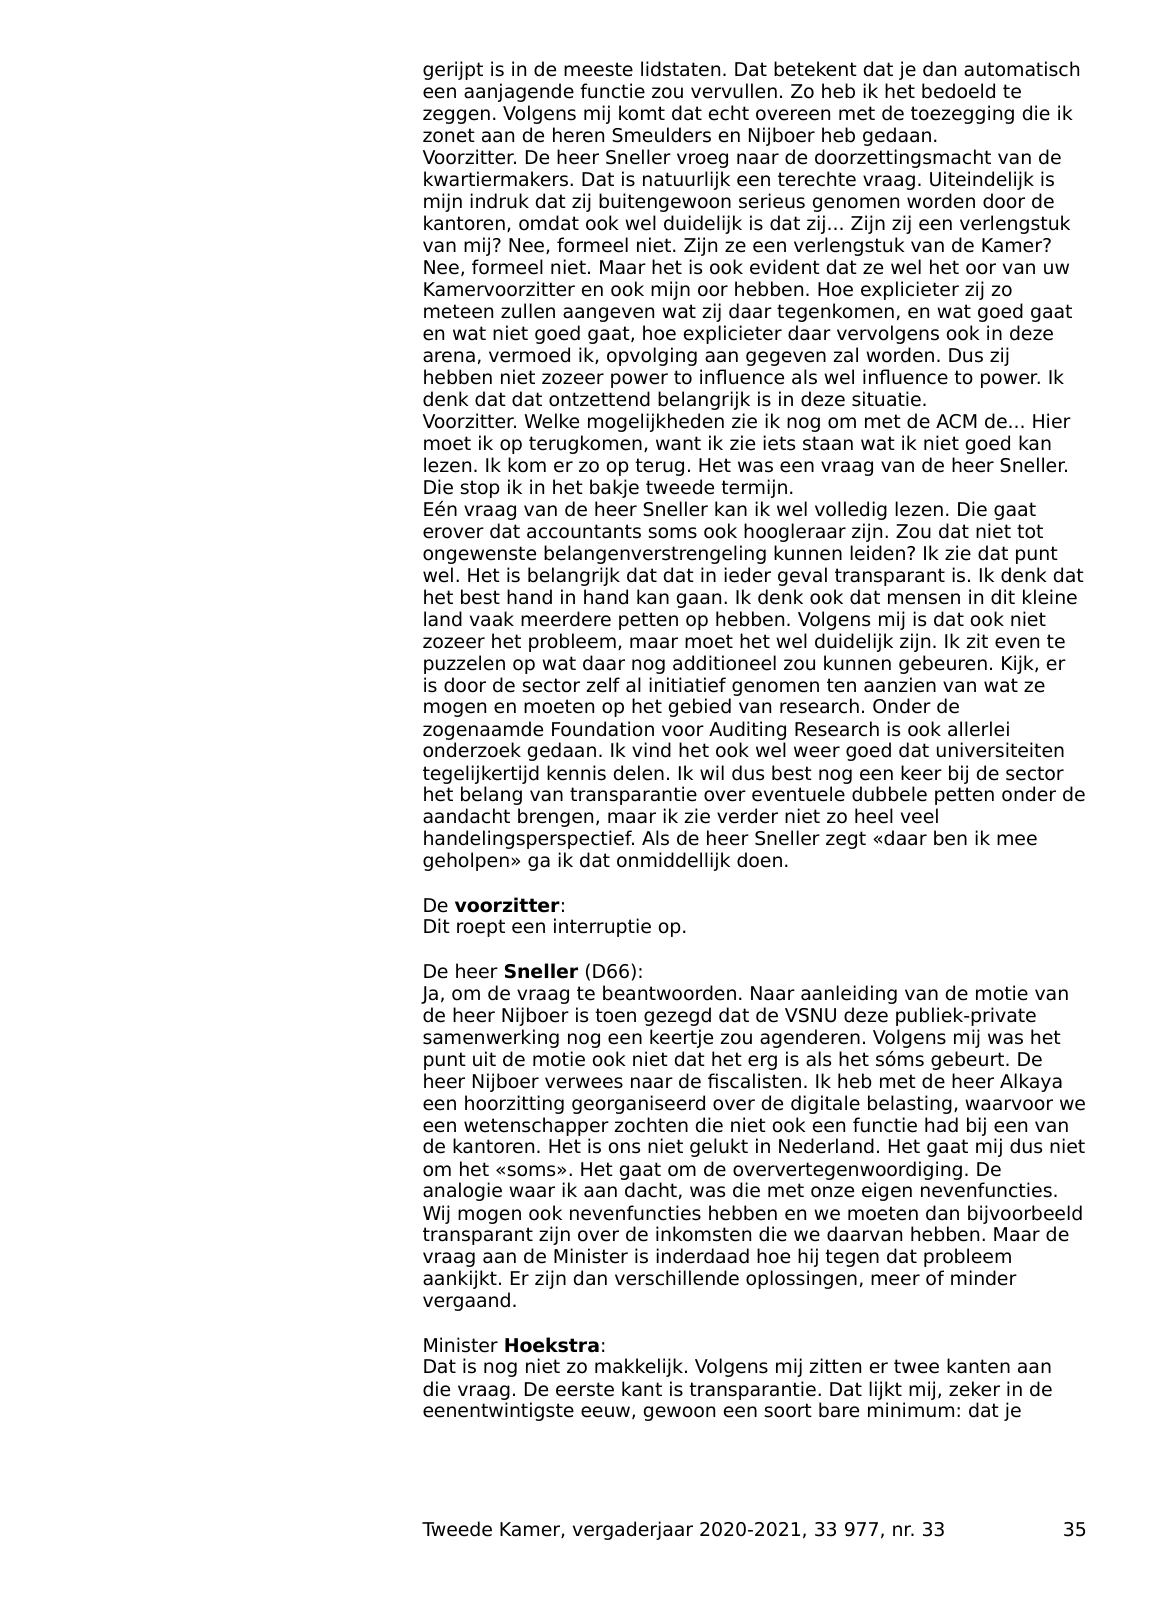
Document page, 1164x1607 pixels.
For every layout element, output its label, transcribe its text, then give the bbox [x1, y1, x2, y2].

text De voorzitter: [422, 894, 1087, 916]
text Ja, om de vraag te beantwoorden. Naar aanleiding van de motie van de heer Nijboer is toen gezegd dat de VSNU deze publiek-private samenwerking nog een keertje zou agenderen. Volgens mij was het punt uit de motie ook niet dat het erg is als het sóms gebeurt. De heer Nijboer verwees naar de fiscalisten. Ik heb met de heer Alkaya een hoorzitting georganiseerd over de digitale belasting, waarvoor we een wetenschapper zochten die niet ook een functie had bij een van de kantoren. Het is ons niet gelukt in Nederland. Het gaat mij dus niet om het «soms». Het gaat om de oververtegenwoordiging. De analogie waar ik aan dacht, was die met onze eigen nevenfuncties. Wij mogen ook nevenfuncties hebben en we moeten dan bijvoorbeeld transparant zijn over de inkomsten die we daarvan hebben. Maar de vraag aan de Minister is inderdaad hoe hij tegen dat probleem aankijkt. Er zijn dan verschillende oplossingen, meer of minder vergaand. [422, 983, 1087, 1312]
text Eén vraag van de heer Sneller kan ik wel volledig lezen. Die gaat erover dat accountants soms ook hoogleraar zijn. Zou dat niet tot ongewenste belangenverstrengeling kunnen leiden? Ik zie dat punt wel. Het is belangrijk dat dat in ieder geval transparant is. Ik denk dat het best hand in hand kan gaan. Ik denk ook dat mensen in dit kleine land vaak meerdere petten op hebben. Volgens mij is dat ook niet zozeer het probleem, maar moet het wel duidelijk zijn. Ik zit even te puzzelen op wat daar nog additioneel zou kunnen gebeuren. Kijk, er is door de sector zelf al initiatief genomen ten aanzien van wat ze mogen en moeten op het gebied van research. Onder de zogenaamde Foundation voor Auditing Research is ook allerlei onderzoek gedaan. Ik vind het ook wel weer goed dat universiteiten tegelijkertijd kennis delen. Ik wil dus best nog een keer bij de sector het belang van transparantie over eventuele dubbele petten onder de aandacht brengen, maar ik zie verder niet zo heel veel handelingsperspectief. Als de heer Sneller zegt «daar ben ik mee geholpen» ga ik dat onmiddellijk doen. [422, 499, 1087, 872]
text Dit roept een interruptie op. [422, 916, 1087, 938]
text Dat is nog niet zo makkelijk. Volgens mij zitten er twee kanten aan die vraag. De eerste kant is transparantie. Dat lijkt mij, zeker in de eenentwintigste eeuw, gewoon een soort bare minimum: dat je [422, 1356, 1087, 1422]
text De heer Sneller (D66): [422, 961, 1087, 983]
text gerijpt is in de meeste lidstaten. Dat betekent dat je dan automatisch een aanjagende functie zou vervullen. Zo heb ik het bedoeld te zeggen. Volgens mij komt dat echt overeen met de toezegging die ik zonet aan de heren Smeulders en Nijboer heb gedaan. [422, 59, 1087, 147]
text Voorzitter. Welke mogelijkheden zie ik nog om met de ACM de... Hier moet ik op terugkomen, want ik zie iets staan wat ik niet goed kan lezen. Ik kom er zo op terug. Het was een vraag van de heer Sneller. Die stop ik in het bakje tweede termijn. [422, 411, 1087, 499]
text Voorzitter. De heer Sneller vroeg naar de doorzettingsmacht van de kwartiermakers. Dat is natuurlijk een terechte vraag. Uiteindelijk is mijn indruk dat zij buitengewoon serieus genomen worden door de kantoren, omdat ook wel duidelijk is dat zij... Zijn zij een verlengstuk van mij? Nee, formeel niet. Zijn ze een verlengstuk van de Kamer? Nee, formeel niet. Maar het is ook evident dat ze wel het oor van uw Kamervoorzitter en ook mijn oor hebben. Hoe explicieter zij zo meteen zullen aangeven wat zij daar tegenkomen, en wat goed gaat en wat niet goed gaat, hoe explicieter daar vervolgens ook in deze arena, vermoed ik, opvolging aan gegeven zal worden. Dus zij hebben niet zozeer power to influence als wel influence to power. Ik denk dat dat ontzettend belangrijk is in deze situatie. [422, 147, 1087, 411]
text Minister Hoekstra: [422, 1334, 1087, 1356]
